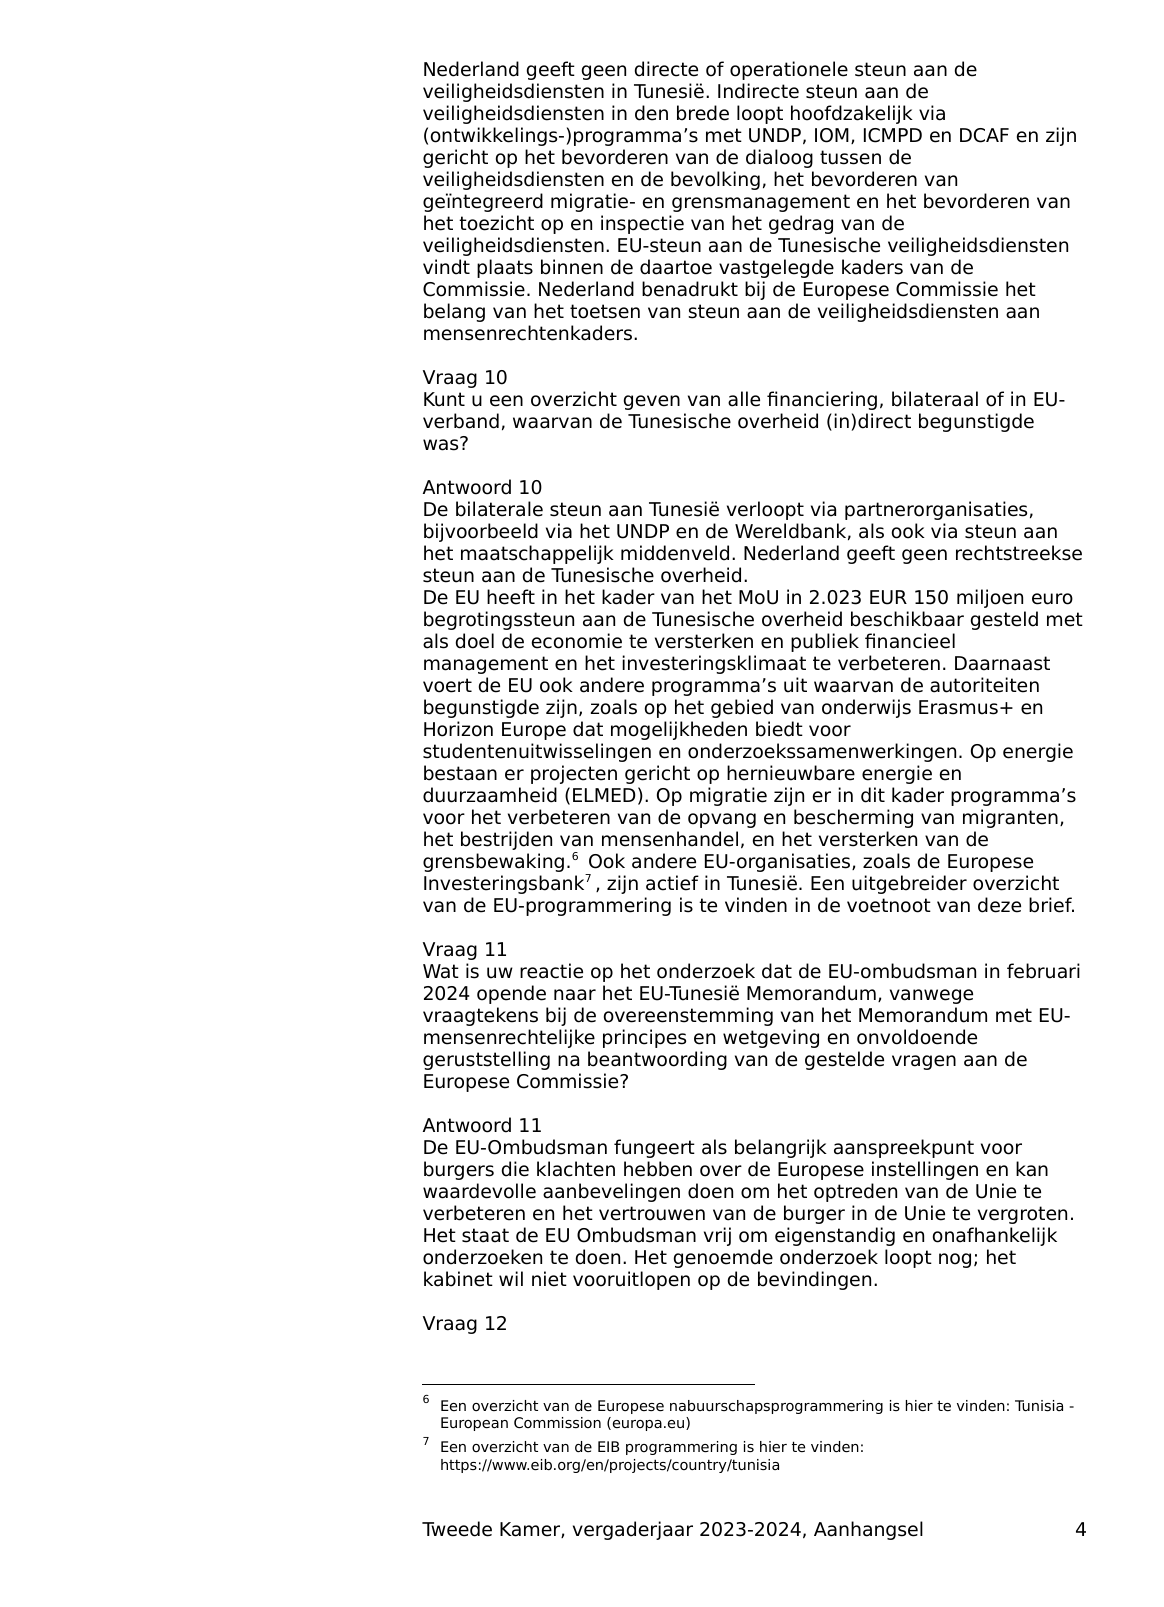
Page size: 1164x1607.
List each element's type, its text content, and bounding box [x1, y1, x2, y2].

text Vraag 10 [422, 367, 1087, 389]
text De bilaterale steun aan Tunesië verloopt via partnerorganisaties, bijvoorbeeld via het UNDP en de Wereldbank, als ook via steun aan het maatschappelijk middenveld. Nederland geeft geen rechtstreekse steun aan de Tunesische overheid. [422, 499, 1087, 587]
text Antwoord 10 [422, 477, 1087, 499]
text Antwoord 11 [422, 1115, 1087, 1137]
text Vraag 11 [422, 939, 1087, 961]
text Wat is uw reactie op het onderzoek dat de EU-ombudsman in februari 2024 opende naar het EU-Tunesië Memorandum, vanwege vraagtekens bij de overeenstemming van het Memorandum met EU-mensenrechtelijke principes en wetgeving en onvoldoende geruststelling na beantwoording van de gestelde vragen aan de Europese Commissie? [422, 961, 1087, 1093]
text De EU heeft in het kader van het MoU in 2.023 EUR 150 miljoen euro begrotingssteun aan de Tunesische overheid beschikbaar gesteld met als doel de economie te versterken en publiek financieel management en het investeringsklimaat te verbeteren. Daarnaast voert de EU ook andere programma’s uit waarvan de autoriteiten begunstigde zijn, zoals op het gebied van onderwijs Erasmus+ en Horizon Europe dat mogelijkheden biedt voor studentenuitwisselingen en onderzoekssamenwerkingen. Op energie bestaan er projecten gericht op hernieuwbare energie en duurzaamheid (ELMED). Op migratie zijn er in dit kader programma’s voor het verbeteren van de opvang en bescherming van migranten, het bestrijden van mensenhandel, en het versterken van de grensbewaking. Ook andere EU-organisaties, zoals de Europese Investeringsbank, zijn actief in Tunesië. Een uitgebreider overzicht van de EU-programmering is te vinden in de voetnoot van deze brief. [422, 587, 1087, 917]
text De EU-Ombudsman fungeert als belangrijk aanspreekpunt voor burgers die klachten hebben over de Europese instellingen en kan waardevolle aanbevelingen doen om het optreden van de Unie te verbeteren en het vertrouwen van de burger in de Unie te vergroten. Het staat de EU Ombudsman vrij om eigenstandig en onafhankelijk onderzoeken te doen. Het genoemde onderzoek loopt nog; het kabinet wil niet vooruitlopen op de bevindingen. [422, 1137, 1087, 1291]
text Nederland geeft geen directe of operationele steun aan de veiligheidsdiensten in Tunesië. Indirecte steun aan de veiligheidsdiensten in den brede loopt hoofdzakelijk via (ontwikkelings-)programma’s met UNDP, IOM, ICMPD en DCAF en zijn gericht op het bevorderen van de dialoog tussen de veiligheidsdiensten en de bevolking, het bevorderen van geïntegreerd migratie- en grensmanagement en het bevorderen van het toezicht op en inspectie van het gedrag van de veiligheidsdiensten. EU-steun aan de Tunesische veiligheidsdiensten vindt plaats binnen de daartoe vastgelegde kaders van de Commissie. Nederland benadrukt bij de Europese Commissie het belang van het toetsen van steun aan de veiligheidsdiensten aan mensenrechtenkaders. [422, 59, 1087, 345]
text Een overzicht van de Europese nabuurschapsprogrammering is hier te vinden: Tunisia - European Commission (europa.eu) [422, 1393, 1087, 1432]
text Vraag 12 [422, 1313, 1087, 1335]
text Een overzicht van de EIB programmering is hier te vinden: https://www.eib.org/en/projects/country/tunisia [422, 1435, 1087, 1474]
text Kunt u een overzicht geven van alle financiering, bilateraal of in EU-verband, waarvan de Tunesische overheid (in)direct begunstigde was? [422, 389, 1087, 455]
